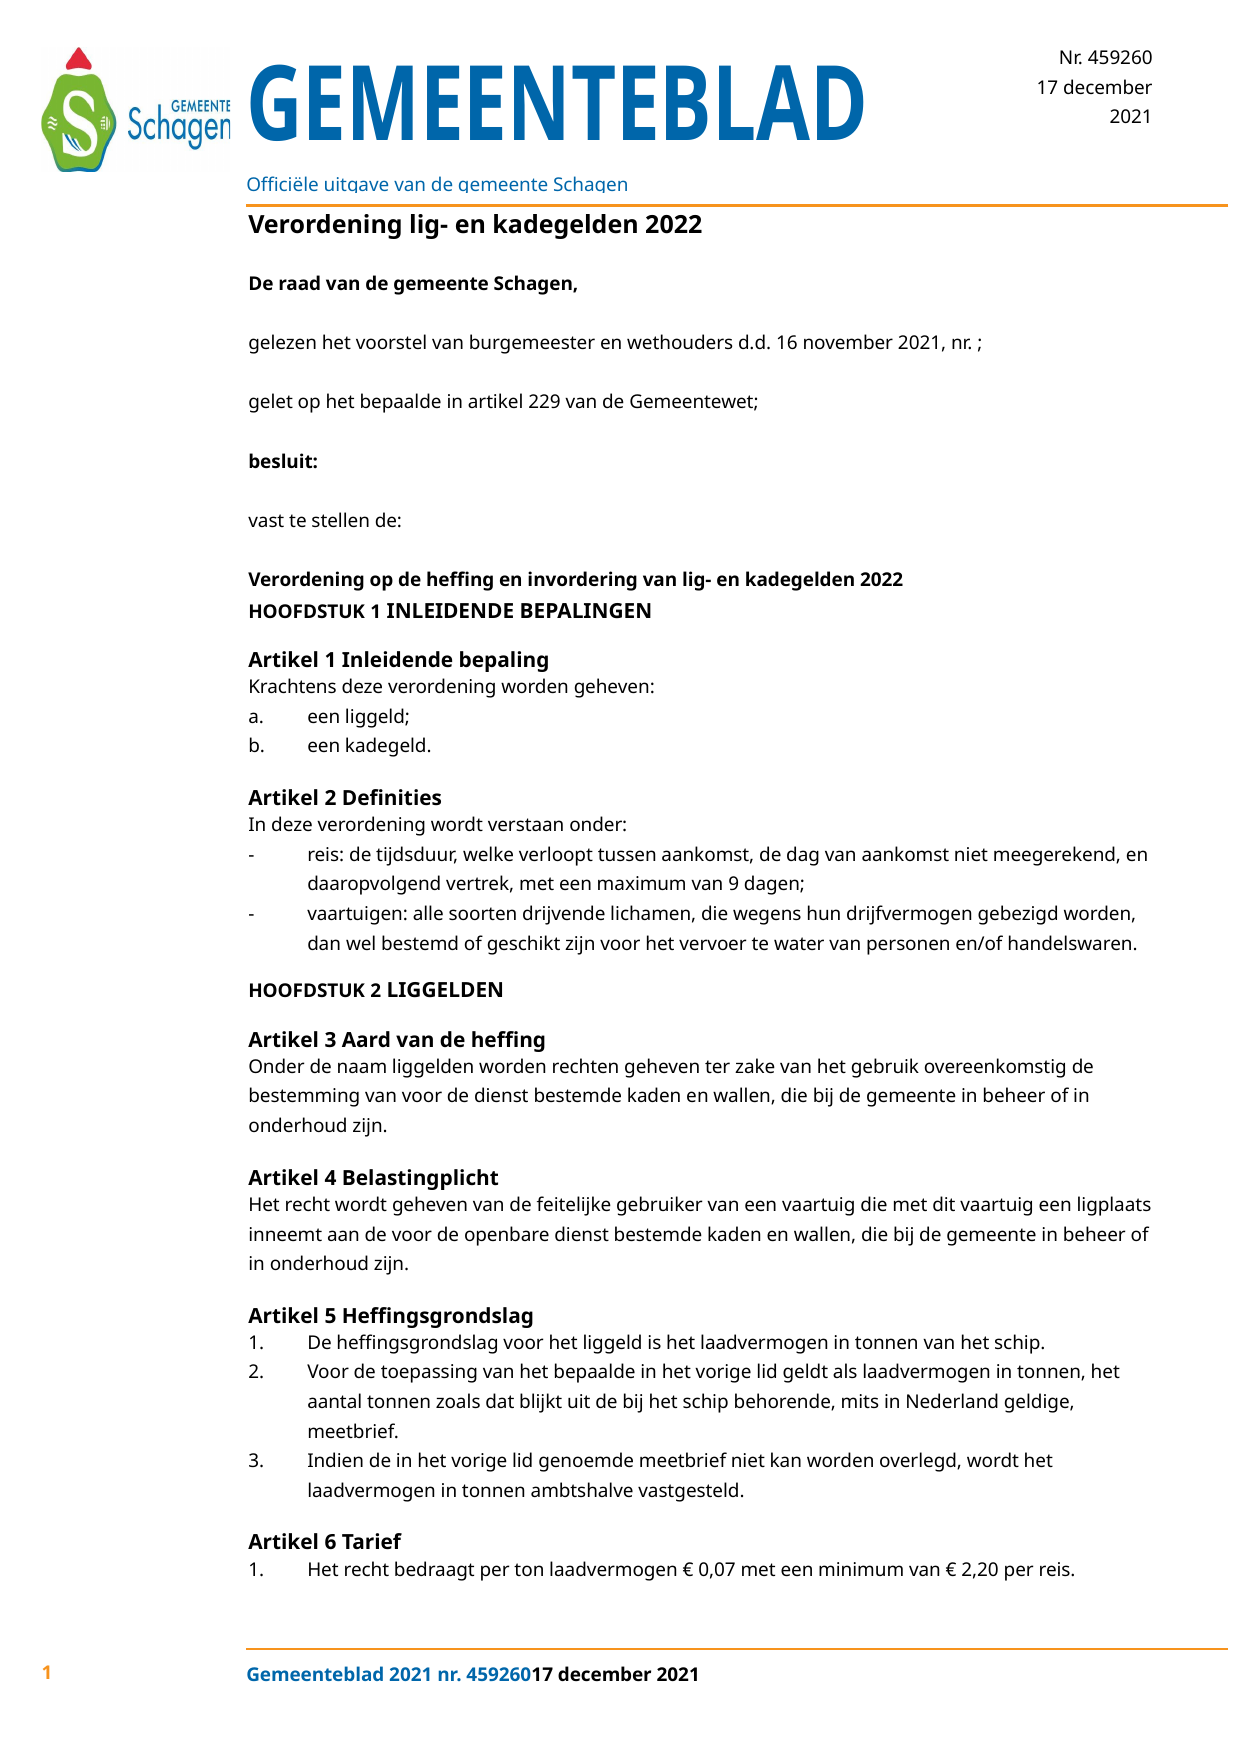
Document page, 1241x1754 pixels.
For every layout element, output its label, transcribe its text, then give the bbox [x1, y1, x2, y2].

text Onder de naam liggelden worden rechten geheven ter zake van het gebruik overeenkomstig de bestemming van voor de dienst bestemde kaden en wallen, die bij de gemeente in beheer of in onderhoud zijn. [248, 1053, 1152, 1138]
text Artikel 4 Belastingplicht [248, 1163, 1152, 1191]
list Voor de toepassing van het bepaalde in het vorige lid geldt als laadvermogen in tonnen, het aantal tonnen zoals dat blijkt uit de bij het schip behorende, mits in Nederland geldige, meetbrief. [248, 1359, 1152, 1444]
text Verordening op de heffing en invordering van lig- en kadegelden 2022 [248, 566, 1152, 592]
text gelet op het bepaalde in artikel 229 van de Gemeentewet; [248, 389, 1152, 414]
picture [41, 47, 231, 172]
text HOOFDSTUK 1 INLEIDENDE BEPALINGEN [248, 596, 1152, 624]
list reis: de tijdsduur, welke verloopt tussen aankomst, de dag van aankomst niet meegerekend, en daaropvolgend vertrek, met een maximum van 9 dagen; [248, 841, 1152, 896]
text Artikel 6 Tarief [248, 1527, 1152, 1556]
text In deze verordening wordt verstaan onder: [248, 811, 1152, 837]
text Het recht wordt geheven van de feitelijke gebruiker van een vaartuig die met dit vaartuig een ligplaats inneemt aan de voor de openbare dienst bestemde kaden en wallen, die bij de gemeente in beheer of in onderhoud zijn. [248, 1191, 1152, 1276]
list een kadegeld. [248, 733, 1152, 758]
list Het recht bedraagt per ton laadvermogen € 0,07 met een minimum van € 2,20 per reis. [248, 1556, 1152, 1582]
text De raad van de gemeente Schagen, [248, 270, 1152, 296]
list een liggeld; [248, 703, 1152, 729]
list De heffingsgrondslag voor het liggeld is het laadvermogen in tonnen van het schip. [248, 1329, 1152, 1355]
text Verordening lig- en kadegelden 2022 [248, 207, 1152, 241]
text besluit: [248, 448, 1152, 473]
list Indien de in het vorige lid genoemde meetbrief niet kan worden overlegd, wordt het laadvermogen in tonnen ambtshalve vastgesteld. [248, 1447, 1152, 1503]
text Krachtens deze verordening worden geheven: [248, 673, 1152, 699]
list vaartuigen: alle soorten drijvende lichamen, die wegens hun drijfvermogen gebezigd worden, dan wel bestemd of geschikt zijn voor het vervoer te water van personen en/of handelswaren. [248, 900, 1152, 956]
text Artikel 3 Aard van de heffing [248, 1025, 1152, 1053]
text Artikel 5 Heffingsgrondslag [248, 1301, 1152, 1329]
text Artikel 1 Inleidende bepaling [248, 645, 1152, 673]
text vast te stellen de: [248, 507, 1152, 533]
text HOOFDSTUK 2 LIGGELDEN [248, 975, 1152, 1004]
text Artikel 2 Definities [248, 783, 1152, 811]
text gelezen het voorstel van burgemeester en wethouders d.d. 16 november 2021, nr. ; [248, 329, 1152, 355]
